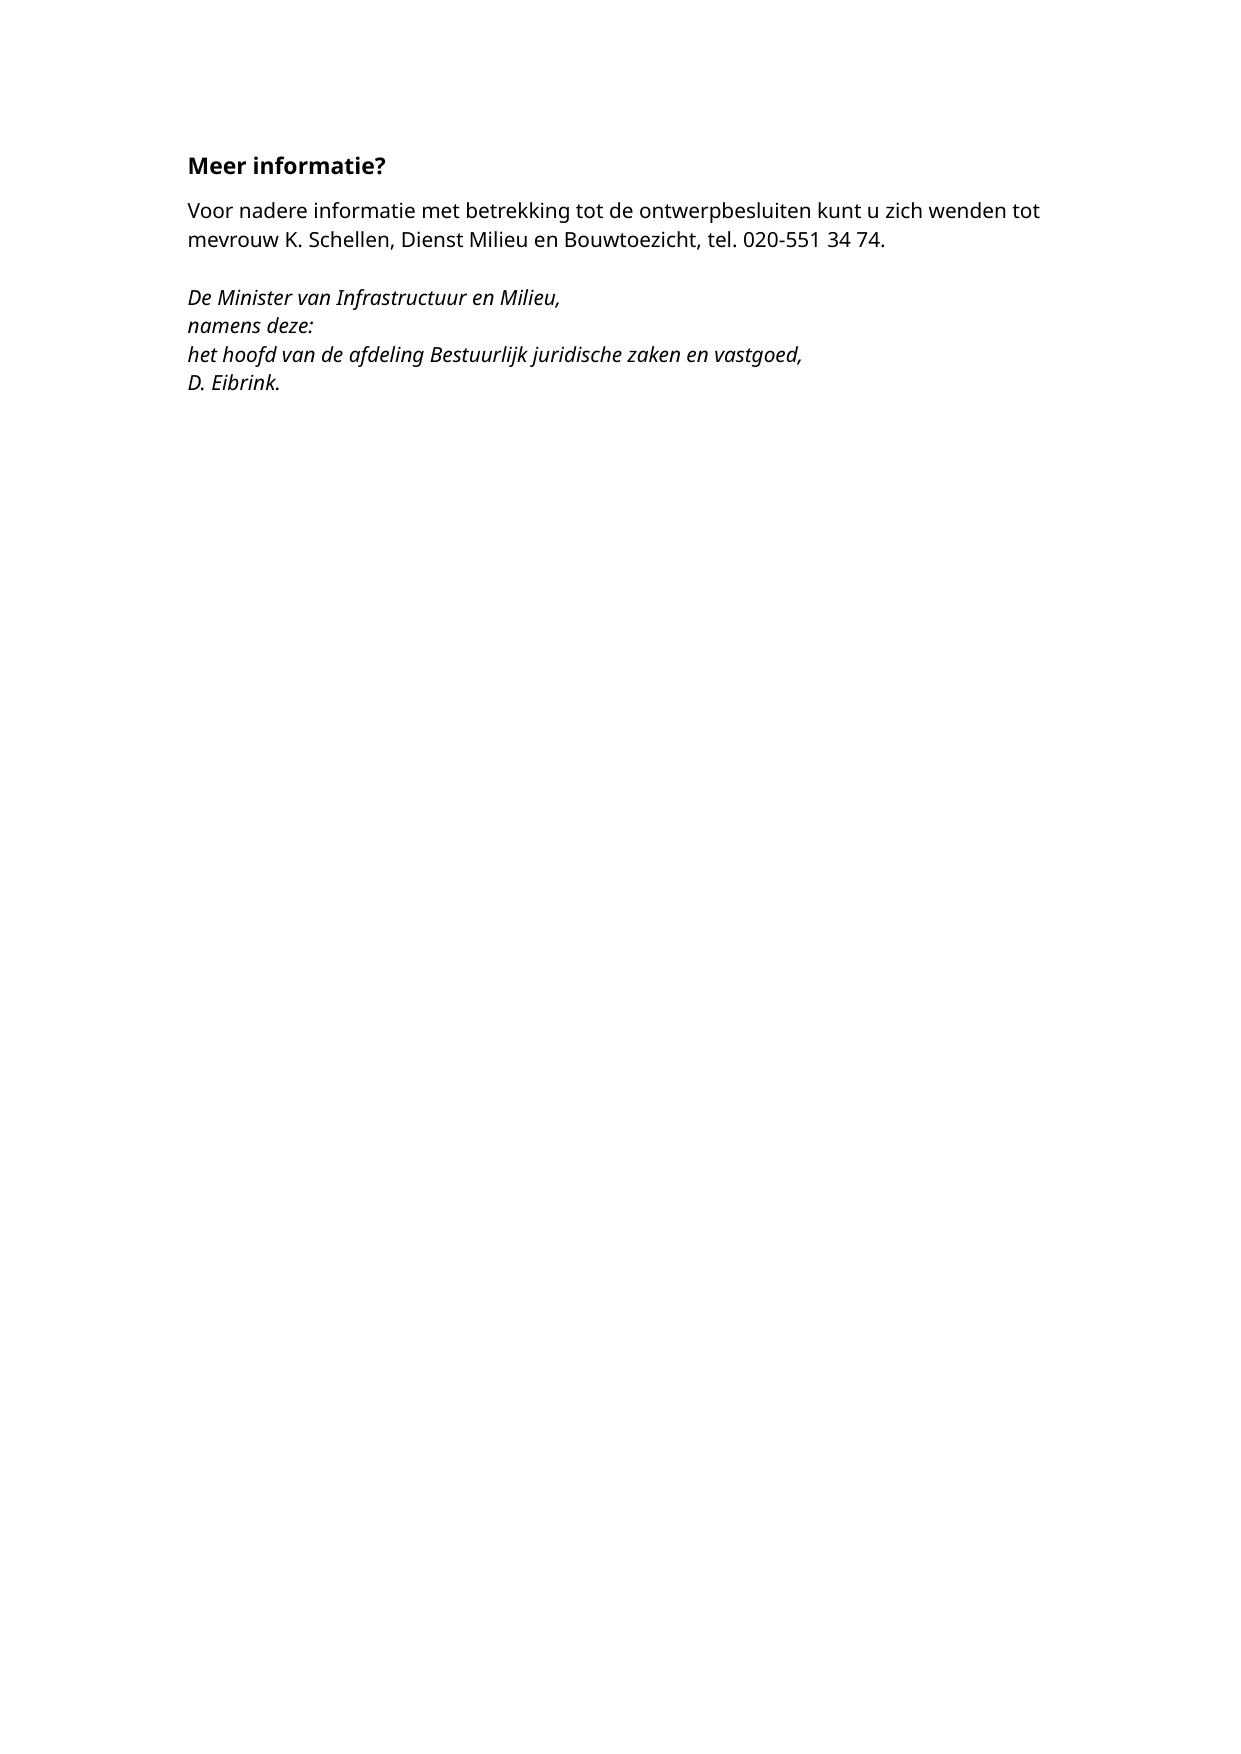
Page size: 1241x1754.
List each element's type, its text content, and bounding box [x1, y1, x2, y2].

text het hoofd van de afdeling Bestuurlijk juridische zaken en vastgoed, [187, 340, 1053, 368]
text D. Eibrink. [187, 368, 1053, 397]
text namens deze: [187, 312, 1053, 340]
text Voor nadere informatie met betrekking tot de ontwerpbesluiten kunt u zich wenden tot mevrouw K. Schellen, Dienst Milieu en Bouwtoezicht, tel. 020-551 34 74. [187, 196, 1053, 253]
text De Minister van Infrastructuur en Milieu, [187, 283, 1053, 312]
subtitle Meer informatie? [187, 150, 1053, 181]
